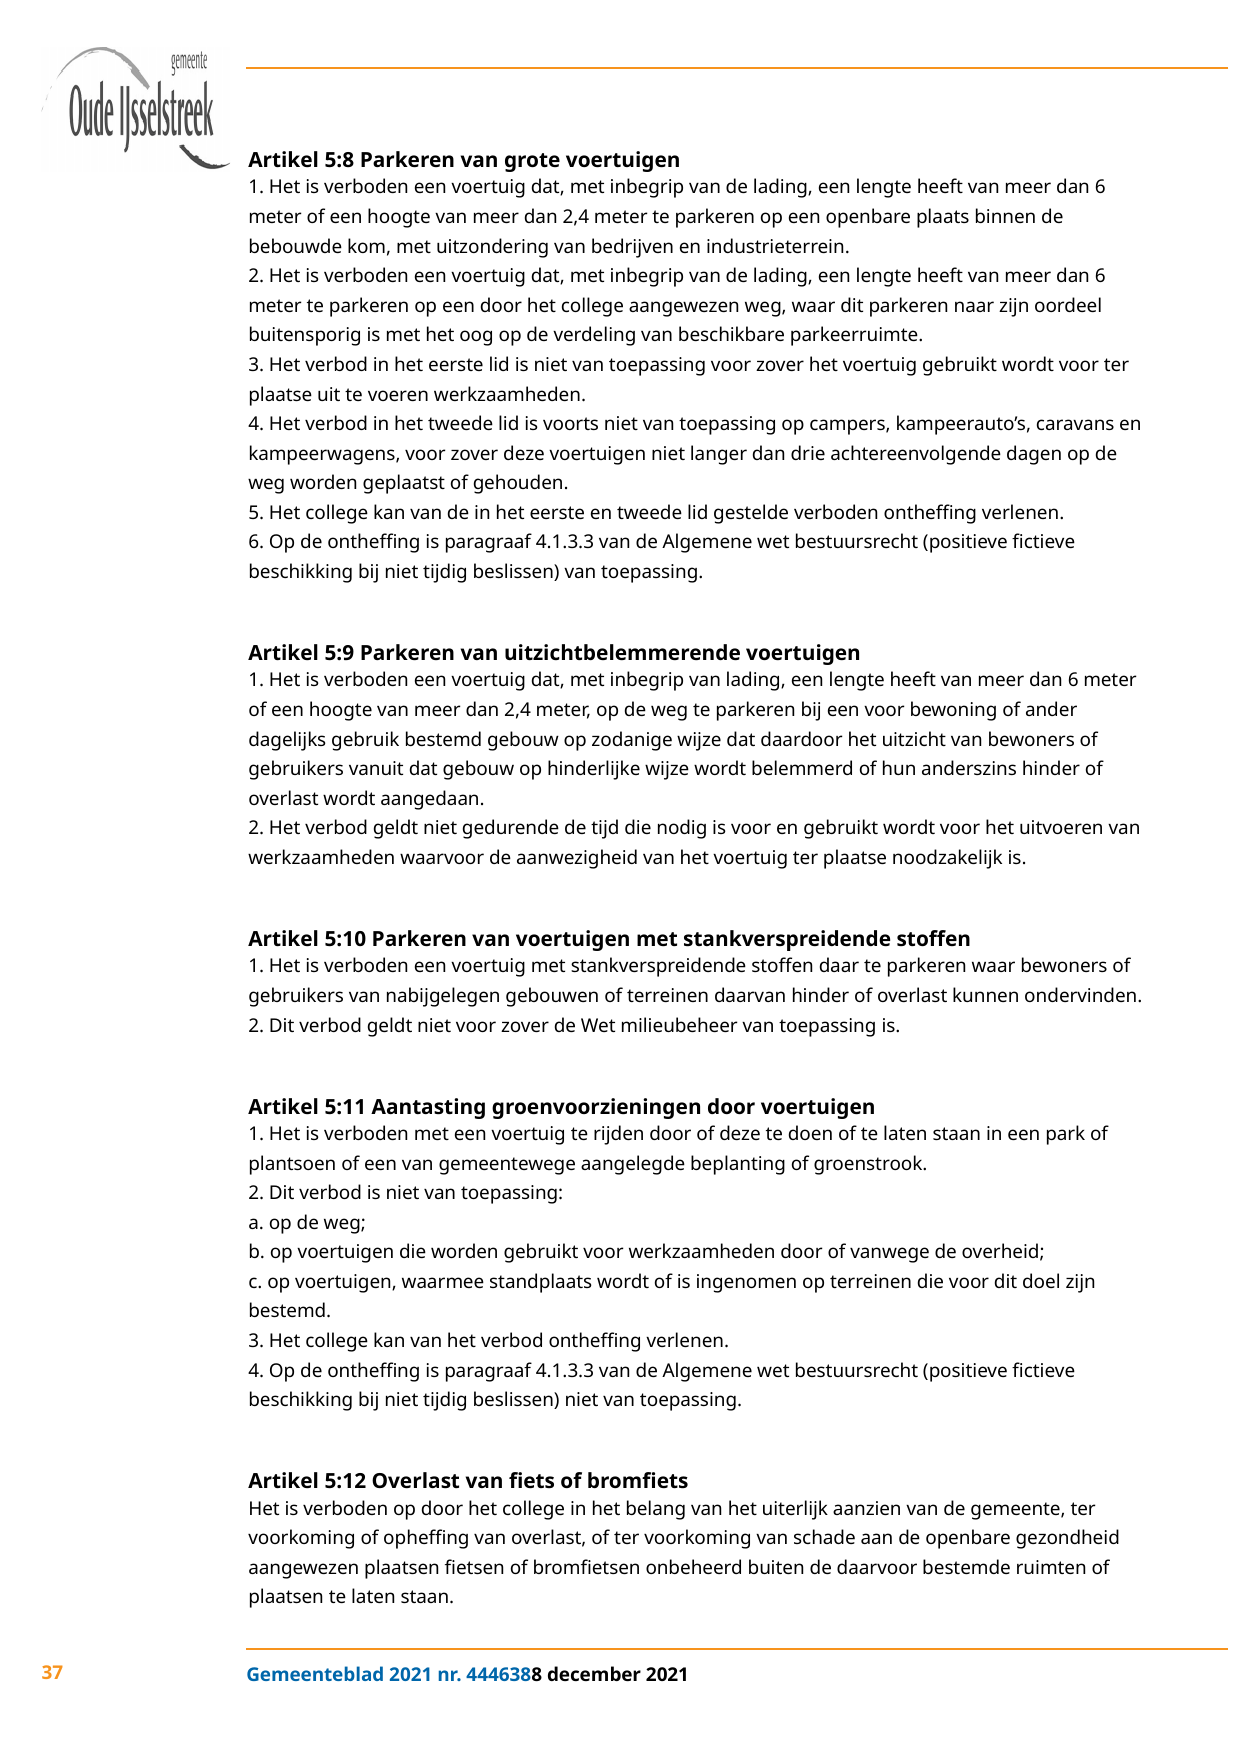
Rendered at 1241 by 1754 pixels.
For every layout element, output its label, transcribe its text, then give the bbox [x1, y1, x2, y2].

text 5. Het college kan van de in het eerste en tweede lid gestelde verboden ontheffing verlenen. [248, 499, 1152, 525]
text 2. Het verbod geldt niet gedurende de tijd die nodig is voor en gebruikt wordt voor het uitvoeren van werkzaamheden waarvoor de aanwezigheid van het voertuig ter plaatse noodzakelijk is. [248, 814, 1152, 870]
text 2. Het is verboden een voertuig dat, met inbegrip van de lading, een lengte heeft van meer dan 6 meter te parkeren op een door het college aangewezen weg, waar dit parkeren naar zijn oordeel buitensporig is met het oog op de verdeling van beschikbare parkeerruimte. [248, 262, 1152, 347]
text 1. Het is verboden een voertuig dat, met inbegrip van de lading, een lengte heeft van meer dan 6 meter of een hoogte van meer dan 2,4 meter te parkeren op een openbare plaats binnen de bebouwde kom, met uitzondering van bedrijven en industrieterrein. [248, 174, 1152, 258]
text b. op voertuigen die worden gebruikt voor werkzaamheden door of vanwege de overheid; [248, 1238, 1152, 1264]
text 1. Het is verboden een voertuig dat, met inbegrip van lading, een lengte heeft van meer dan 6 meter of een hoogte van meer dan 2,4 meter, op de weg te parkeren bij een voor bewoning of ander dagelijks gebruik bestemd gebouw op zodanige wijze dat daardoor het uitzicht van bewoners of gebruikers vanuit dat gebouw op hinderlijke wijze wordt belemmerd of hun anderszins hinder of overlast wordt aangedaan. [248, 667, 1152, 811]
text 3. Het college kan van het verbod ontheffing verlenen. [248, 1327, 1152, 1353]
text 4. Het verbod in het tweede lid is voorts niet van toepassing op campers, kampeerauto’s, caravans en kampeerwagens, voor zover deze voertuigen niet langer dan drie achtereenvolgende dagen op de weg worden geplaatst of gehouden. [248, 410, 1152, 495]
text c. op voertuigen, waarmee standplaats wordt of is ingenomen op terreinen die voor dit doel zijn bestemd. [248, 1268, 1152, 1323]
text 1. Het is verboden een voertuig met stankverspreidende stoffen daar te parkeren waar bewoners of gebruikers van nabijgelegen gebouwen of terreinen daarvan hinder of overlast kunnen ondervinden. [248, 953, 1152, 1008]
text Het is verboden op door het college in het belang van het uiterlijk aanzien van de gemeente, ter voorkoming of opheffing van overlast, of ter voorkoming van schade aan de openbare gezondheid aangewezen plaatsen fietsen of bromfietsen onbeheerd buiten de daarvoor bestemde ruimten of plaatsen te laten staan. [248, 1495, 1152, 1609]
text 3. Het verbod in het eerste lid is niet van toepassing voor zover het voertuig gebruikt wordt voor ter plaatse uit te voeren werkzaamheden. [248, 351, 1152, 406]
text Artikel 5:11 Aantasting groenvoorzieningen door voertuigen [248, 1092, 1152, 1120]
text Artikel 5:8 Parkeren van grote voertuigen [248, 145, 1152, 174]
text Artikel 5:12 Overlast van fiets of bromfiets [248, 1466, 1152, 1495]
text 2. Dit verbod geldt niet voor zover de Wet milieubeheer van toepassing is. [248, 1012, 1152, 1037]
picture [41, 47, 231, 172]
text Artikel 5:10 Parkeren van voertuigen met stankverspreidende stoffen [248, 924, 1152, 953]
text Artikel 5:9 Parkeren van uitzichtbelemmerende voertuigen [248, 638, 1152, 667]
text a. op de weg; [248, 1209, 1152, 1235]
text 2. Dit verbod is niet van toepassing: [248, 1179, 1152, 1205]
text 6. Op de ontheffing is paragraaf 4.1.3.3 van de Algemene wet bestuursrecht (positieve fictieve beschikking bij niet tijdig beslissen) van toepassing. [248, 529, 1152, 584]
text 1. Het is verboden met een voertuig te rijden door of deze te doen of te laten staan in een park of plantsoen of een van gemeentewege aangelegde beplanting of groenstrook. [248, 1120, 1152, 1176]
text 4. Op de ontheffing is paragraaf 4.1.3.3 van de Algemene wet bestuursrecht (positieve fictieve beschikking bij niet tijdig beslissen) niet van toepassing. [248, 1357, 1152, 1412]
